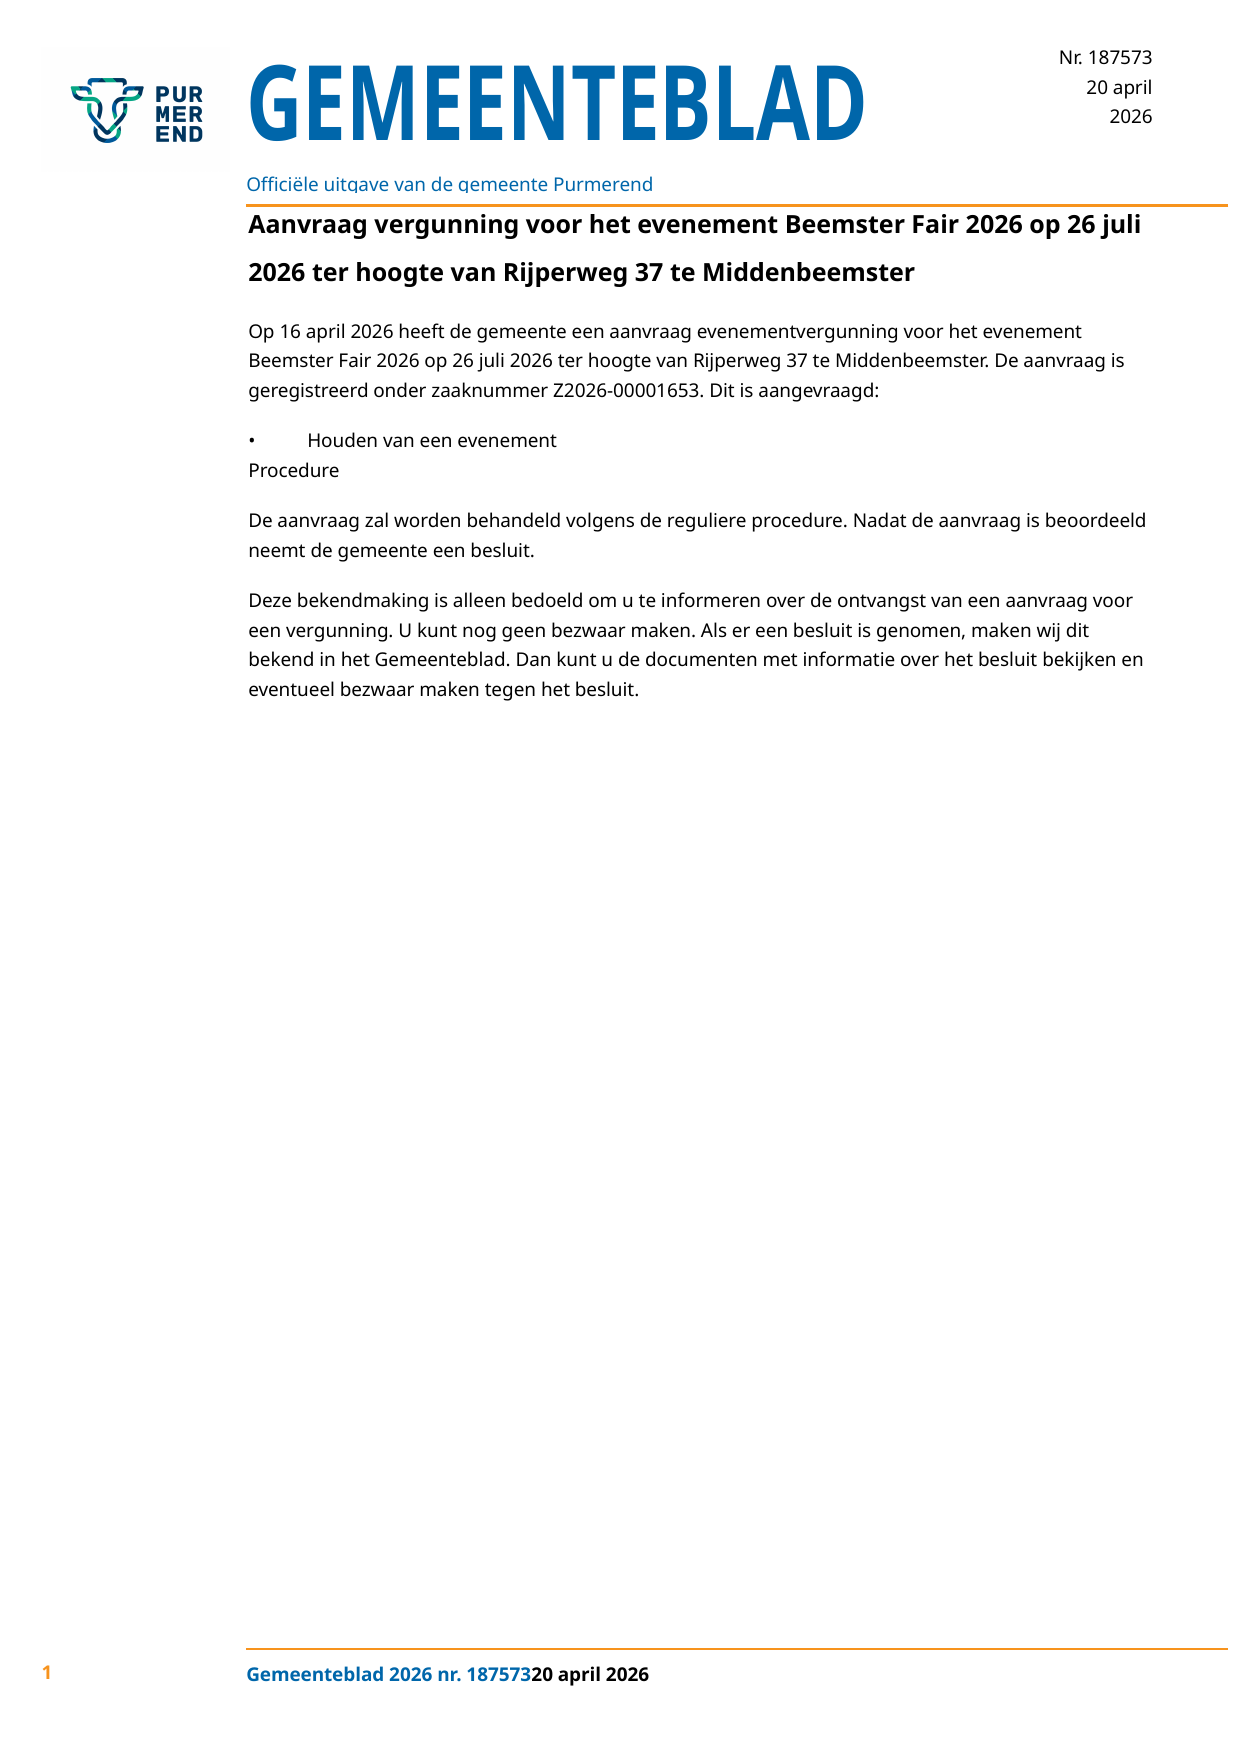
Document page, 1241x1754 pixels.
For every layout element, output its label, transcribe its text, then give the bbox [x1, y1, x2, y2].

text Deze bekendmaking is alleen bedoeld om u te informeren over de ontvangst van een aanvraag voor een vergunning. U kunt nog geen bezwaar maken. Als er een besluit is genomen, maken wij dit bekend in het Gemeenteblad. Dan kunt u de documenten met informatie over het besluit bekijken en eventueel bezwaar maken tegen het besluit. [248, 587, 1152, 702]
text Op 16 april 2026 heeft de gemeente een aanvraag evenementvergunning voor het evenement Beemster Fair 2026 op 26 juli 2026 ter hoogte van Rijperweg 37 te Middenbeemster. De aanvraag is geregistreerd onder zaaknummer Z2026-00001653. Dit is aangevraagd: [248, 318, 1152, 403]
text Aanvraag vergunning voor het evenement Beemster Fair 2026 op 26 juli 2026 ter hoogte van Rijperweg 37 te Middenbeemster [248, 207, 1152, 288]
list Houden van een evenement [248, 427, 1152, 453]
text De aanvraag zal worden behandeld volgens de reguliere procedure. Nadat de aanvraag is beoordeeld neemt de gemeente een besluit. [248, 507, 1152, 563]
text Procedure [248, 457, 1152, 483]
picture [41, 47, 231, 172]
